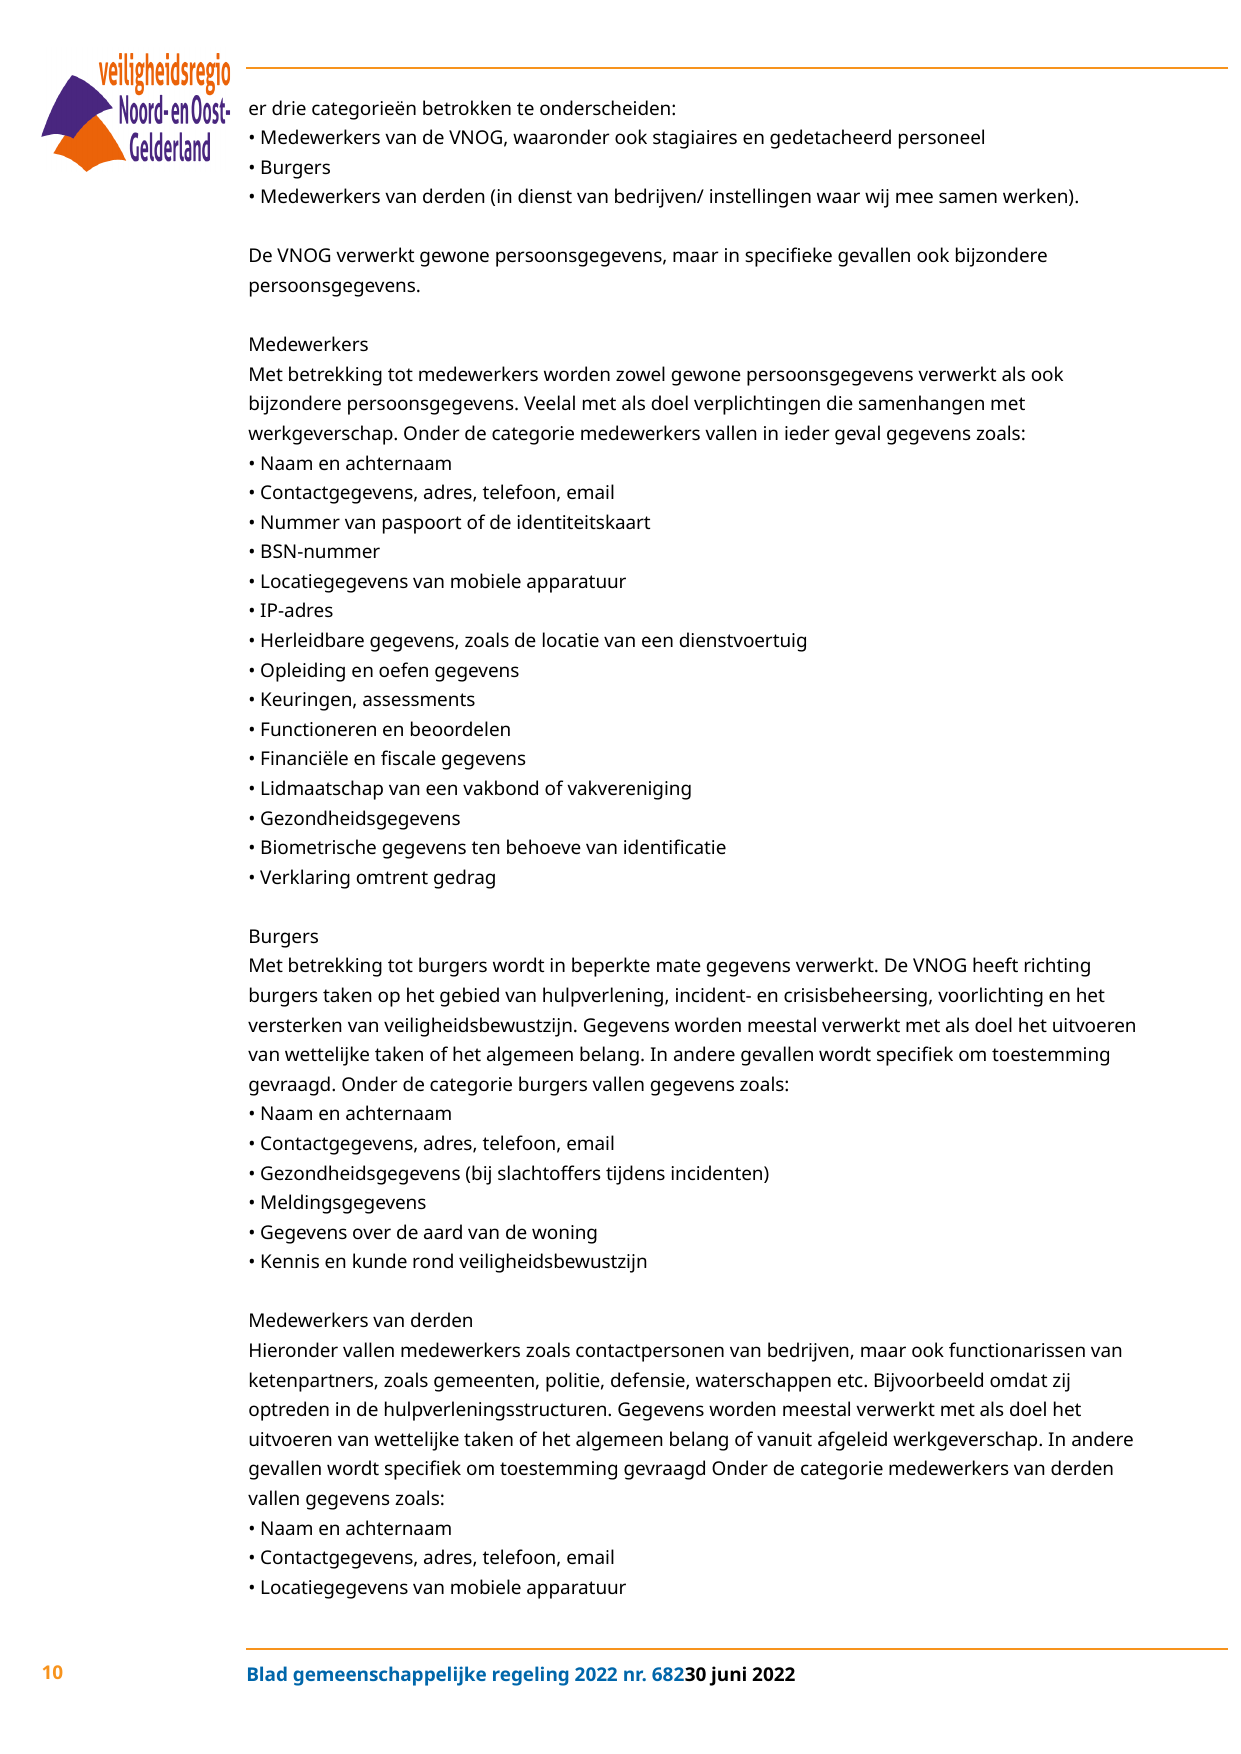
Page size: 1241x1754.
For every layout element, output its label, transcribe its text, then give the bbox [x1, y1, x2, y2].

text • Lidmaatschap van een vakbond of vakvereniging [248, 775, 1152, 801]
text • Herleidbare gegevens, zoals de locatie van een dienstvoertuig [248, 627, 1152, 653]
text • Verklaring omtrent gedrag [248, 864, 1152, 890]
text • Keuringen, assessments [248, 686, 1152, 712]
text Met betrekking tot medewerkers worden zowel gewone persoonsgegevens verwerkt als ook bijzondere persoonsgegevens. Veelal met als doel verplichtingen die samenhangen met werkgeverschap. Onder de categorie medewerkers vallen in ieder geval gegevens zoals: [248, 361, 1152, 446]
text • Locatiegegevens van mobiele apparatuur [248, 1574, 1152, 1600]
text er drie categorieën betrokken te onderscheiden: [248, 95, 1152, 121]
text • Meldingsgegevens [248, 1189, 1152, 1215]
text • Gezondheidsgegevens [248, 805, 1152, 831]
text Medewerkers van derden [248, 1308, 1152, 1333]
text • Kennis en kunde rond veiligheidsbewustzijn [248, 1248, 1152, 1274]
text Hieronder vallen medewerkers zoals contactpersonen van bedrijven, maar ook functionarissen van ketenpartners, zoals gemeenten, politie, defensie, waterschappen etc. Bijvoorbeeld omdat zij optreden in de hulpverleningsstructuren. Gegevens worden meestal verwerkt met als doel het uitvoeren van wettelijke taken of het algemeen belang of vanuit afgeleid werkgeverschap. In andere gevallen wordt specifiek om toestemming gevraagd Onder de categorie medewerkers van derden vallen gegevens zoals: [248, 1337, 1152, 1511]
text • Locatiegegevens van mobiele apparatuur [248, 568, 1152, 594]
text • Opleiding en oefen gegevens [248, 657, 1152, 683]
text • BSN-nummer [248, 538, 1152, 564]
text • Biometrische gegevens ten behoeve van identificatie [248, 834, 1152, 860]
text • Medewerkers van de VNOG, waaronder ook stagiaires en gedetacheerd personeel [248, 124, 1152, 150]
text Met betrekking tot burgers wordt in beperkte mate gegevens verwerkt. De VNOG heeft richting burgers taken op het gebied van hulpverlening, incident- en crisisbeheersing, voorlichting en het versterken van veiligheidsbewustzijn. Gegevens worden meestal verwerkt met als doel het uitvoeren van wettelijke taken of het algemeen belang. In andere gevallen wordt specifiek om toestemming gevraagd. Onder de categorie burgers vallen gegevens zoals: [248, 953, 1152, 1097]
text Burgers [248, 923, 1152, 949]
text • Contactgegevens, adres, telefoon, email [248, 1544, 1152, 1570]
text Medewerkers [248, 331, 1152, 357]
text • Nummer van paspoort of de identiteitskaart [248, 509, 1152, 535]
text • Burgers [248, 154, 1152, 180]
text • Financiële en fiscale gegevens [248, 746, 1152, 771]
text • Gezondheidsgegevens (bij slachtoffers tijdens incidenten) [248, 1160, 1152, 1186]
text • Contactgegevens, adres, telefoon, email [248, 479, 1152, 505]
text • Medewerkers van derden (in dienst van bedrijven/ instellingen waar wij mee samen werken). [248, 183, 1152, 209]
picture [41, 47, 231, 172]
text • Contactgegevens, adres, telefoon, email [248, 1130, 1152, 1156]
text • Functioneren en beoordelen [248, 716, 1152, 742]
text • IP-adres [248, 598, 1152, 623]
text • Naam en achternaam [248, 450, 1152, 476]
text • Naam en achternaam [248, 1515, 1152, 1541]
text • Naam en achternaam [248, 1101, 1152, 1126]
text De VNOG verwerkt gewone persoonsgegevens, maar in specifieke gevallen ook bijzondere persoonsgegevens. [248, 243, 1152, 298]
text • Gegevens over de aard van de woning [248, 1219, 1152, 1245]
